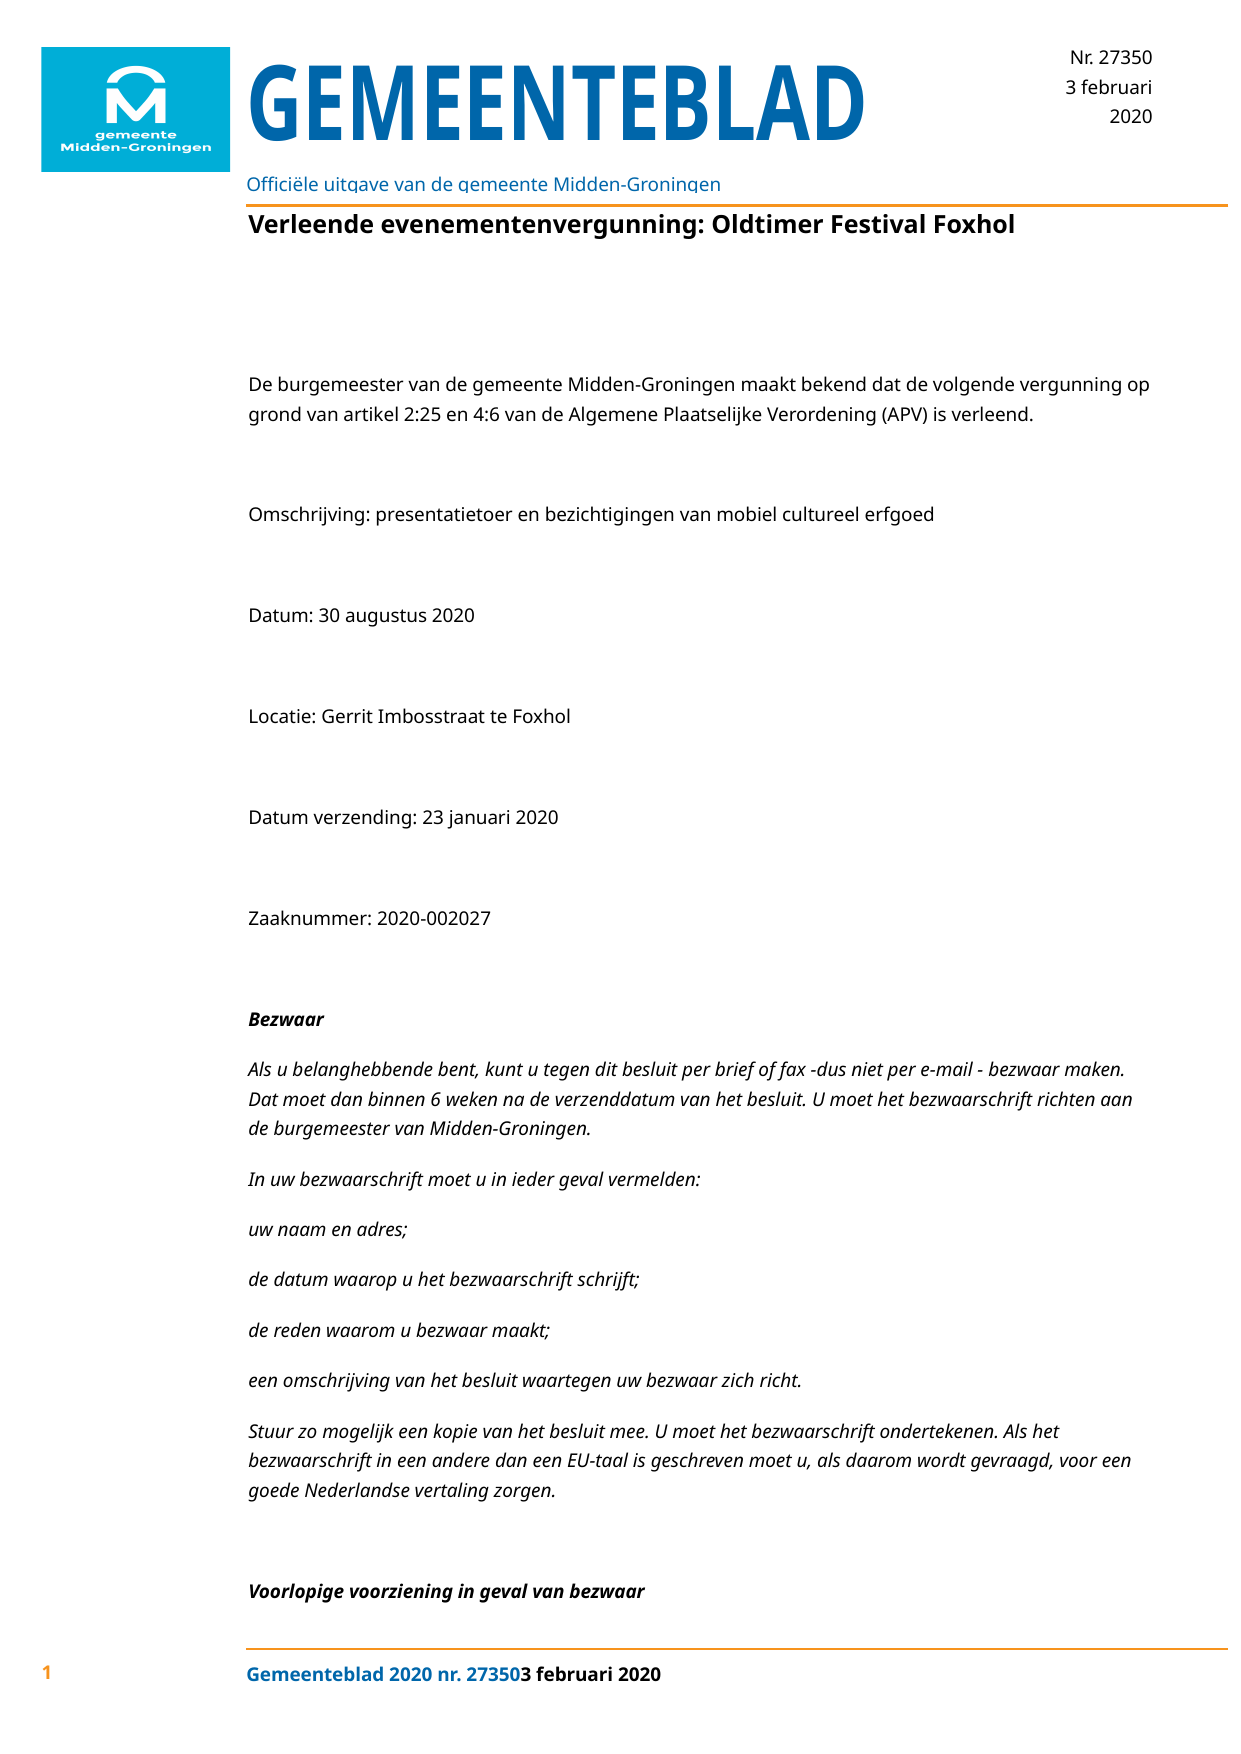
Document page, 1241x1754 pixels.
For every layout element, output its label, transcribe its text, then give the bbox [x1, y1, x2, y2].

text Zaaknummer: 2020-002027 [248, 905, 1152, 931]
picture [108, 66, 164, 82]
text Locatie: Gerrit Imbosstraat te Foxhol [248, 703, 1152, 729]
text Datum verzending: 23 januari 2020 [248, 804, 1152, 830]
text Stuur zo mogelijk een kopie van het besluit mee. U moet het bezwaarschrift ondertekenen. Als het bezwaarschrift in een andere dan een EU-taal is geschreven moet u, als daarom wordt gevraagd, voor een goede Nederlandse vertaling zorgen. [248, 1418, 1152, 1503]
text Verleende evenementenvergunning: Oldtimer Festival Foxhol [248, 207, 1152, 241]
text de reden waarom u bezwaar maakt; [248, 1317, 1152, 1343]
picture [184, 146, 190, 153]
text de datum waarop u het bezwaarschrift schrijft; [248, 1267, 1152, 1292]
text Als u belanghebbende bent, kunt u tegen dit besluit per brief of fax -dus niet per e-mail - bezwaar maken. Dat moet dan binnen 6 weken na de verzenddatum van het besluit. U moet het bezwaarschrift richten aan de burgemeester van Midden-Groningen. [248, 1056, 1152, 1141]
text In uw bezwaarschrift moet u in ieder geval vermelden: [248, 1166, 1152, 1191]
text Voorlopige voorziening in geval van bezwaar [248, 1578, 1152, 1603]
picture [107, 89, 165, 122]
text een omschrijving van het besluit waartegen uw bezwaar zich richt. [248, 1367, 1152, 1393]
text De burgemeester van de gemeente Midden-Groningen maakt bekend dat de volgende vergunning op grond van artikel 2:25 en 4:6 van de Algemene Plaatselijke Verordening (APV) is verleend. [248, 371, 1152, 426]
text Omschrijving: presentatietoer en bezichtigingen van mobiel cultureel erfgoed [248, 502, 1152, 527]
text Bezwaar [248, 1006, 1152, 1031]
text Datum: 30 augustus 2020 [248, 602, 1152, 628]
text uw naam en adres; [248, 1216, 1152, 1242]
